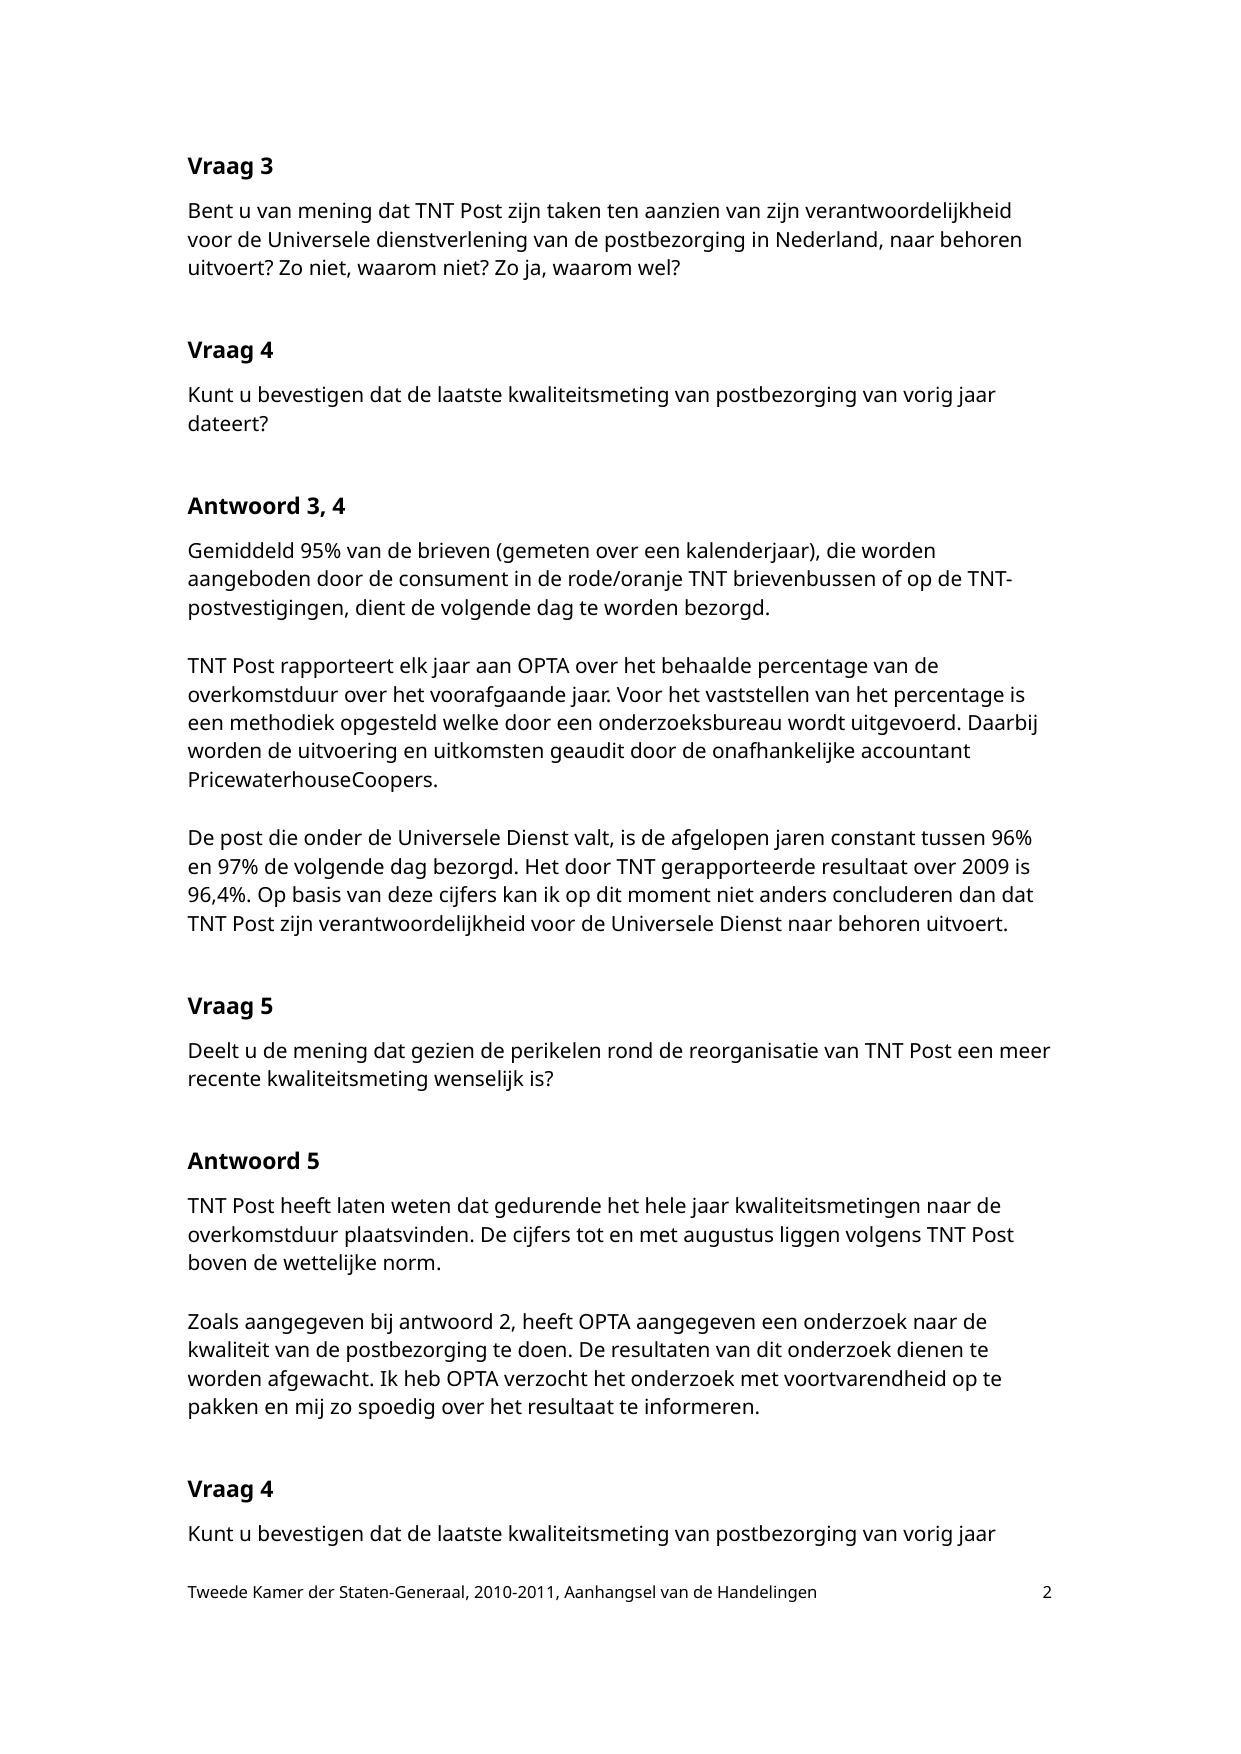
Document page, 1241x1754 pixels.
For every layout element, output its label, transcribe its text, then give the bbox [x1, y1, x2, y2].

text Bent u van mening dat TNT Post zijn taken ten aanzien van zijn verantwoordelijkheid voor de Universele dienstverlening van de postbezorging in Nederland, naar behoren uitvoert? Zo niet, waarom niet? Zo ja, waarom wel? [187, 196, 1053, 282]
text Kunt u bevestigen dat de laatste kwaliteitsmeting van postbezorging van vorig jaar dateert? [187, 380, 1053, 437]
subtitle Vraag 5 [187, 990, 1053, 1021]
subtitle Vraag 4 [187, 1473, 1053, 1504]
text De post die onder de Universele Dienst valt, is de afgelopen jaren constant tussen 96% en 97% de volgende dag bezorgd. Het door TNT gerapporteerde resultaat over 2009 is 96,4%. Op basis van deze cijfers kan ik op dit moment niet anders concluderen dan dat TNT Post zijn verantwoordelijkheid voor de Universele Dienst naar behoren uitvoert. [187, 823, 1053, 937]
subtitle Antwoord 3, 4 [187, 490, 1053, 521]
subtitle Vraag 3 [187, 150, 1053, 181]
subtitle Vraag 4 [187, 334, 1053, 365]
subtitle Antwoord 5 [187, 1145, 1053, 1177]
text Deelt u de mening dat gezien de perikelen rond de reorganisatie van TNT Post een meer recente kwaliteitsmeting wenselijk is? [187, 1036, 1053, 1093]
text TNT Post heeft laten weten dat gedurende het hele jaar kwaliteitsmetingen naar de overkomstduur plaatsvinden. De cijfers tot en met augustus liggen volgens TNT Post boven de wettelijke norm. [187, 1192, 1053, 1277]
text Gemiddeld 95% van de brieven (gemeten over een kalenderjaar), die worden aangeboden door de consument in de rode/oranje TNT brievenbussen of op de TNT-postvestigingen, dient de volgende dag te worden bezorgd. [187, 536, 1053, 621]
text TNT Post rapporteert elk jaar aan OPTA over het behaalde percentage van de overkomstduur over het voorafgaande jaar. Voor het vaststellen van het percentage is een methodiek opgesteld welke door een onderzoeksbureau wordt uitgevoerd. Daarbij worden de uitvoering en uitkomsten geaudit door de onafhankelijke accountant PricewaterhouseCoopers. [187, 651, 1053, 793]
text Kunt u bevestigen dat de laatste kwaliteitsmeting van postbezorging van vorig jaar [187, 1519, 1053, 1548]
text Zoals aangegeven bij antwoord 2, heeft OPTA aangegeven een onderzoek naar de kwaliteit van de postbezorging te doen. De resultaten van dit onderzoek dienen te worden afgewacht. Ik heb OPTA verzocht het onderzoek met voortvarendheid op te pakken en mij zo spoedig over het resultaat te informeren. [187, 1307, 1053, 1421]
